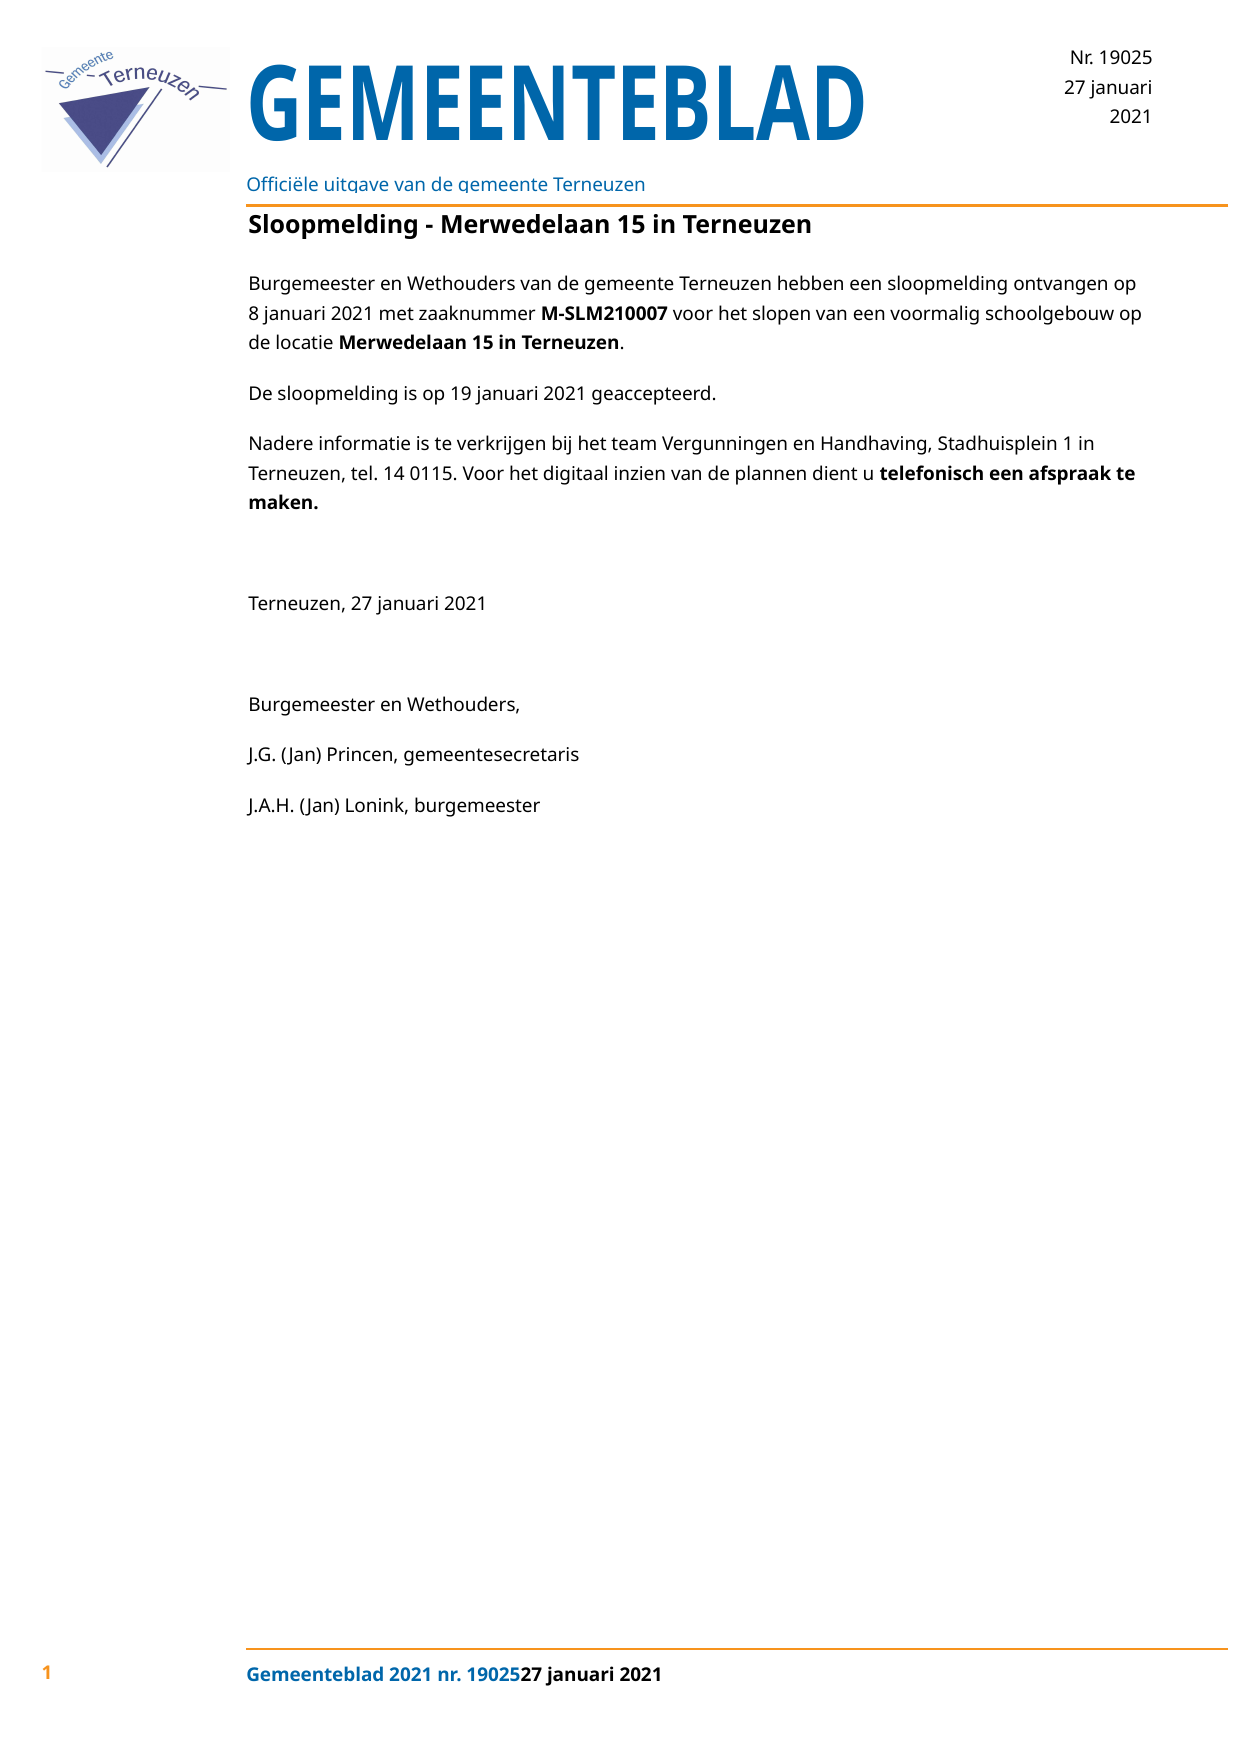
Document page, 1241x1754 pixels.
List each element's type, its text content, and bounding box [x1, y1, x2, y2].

text Burgemeester en Wethouders van de gemeente Terneuzen hebben een sloopmelding ontvangen op 8 januari 2021 met zaaknummer M-SLM210007 voor het slopen van een voormalig schoolgebouw op de locatie Merwedelaan 15 in Terneuzen. [248, 270, 1152, 355]
text J.A.H. (Jan) Lonink, burgemeester [248, 792, 1152, 818]
text Burgemeester en Wethouders, [248, 691, 1152, 717]
text Terneuzen, 27 januari 2021 [248, 590, 1152, 616]
text Nadere informatie is te verkrijgen bij het team Vergunningen en Handhaving, Stadhuisplein 1 in Terneuzen, tel. 14 0115. Voor het digitaal inzien van de plannen dient u telefonisch een afspraak te maken. [248, 430, 1152, 515]
picture [41, 47, 231, 172]
text Sloopmelding - Merwedelaan 15 in Terneuzen [248, 207, 1152, 241]
text De sloopmelding is op 19 januari 2021 geaccepteerd. [248, 380, 1152, 406]
text J.G. (Jan) Princen, gemeentesecretaris [248, 742, 1152, 767]
